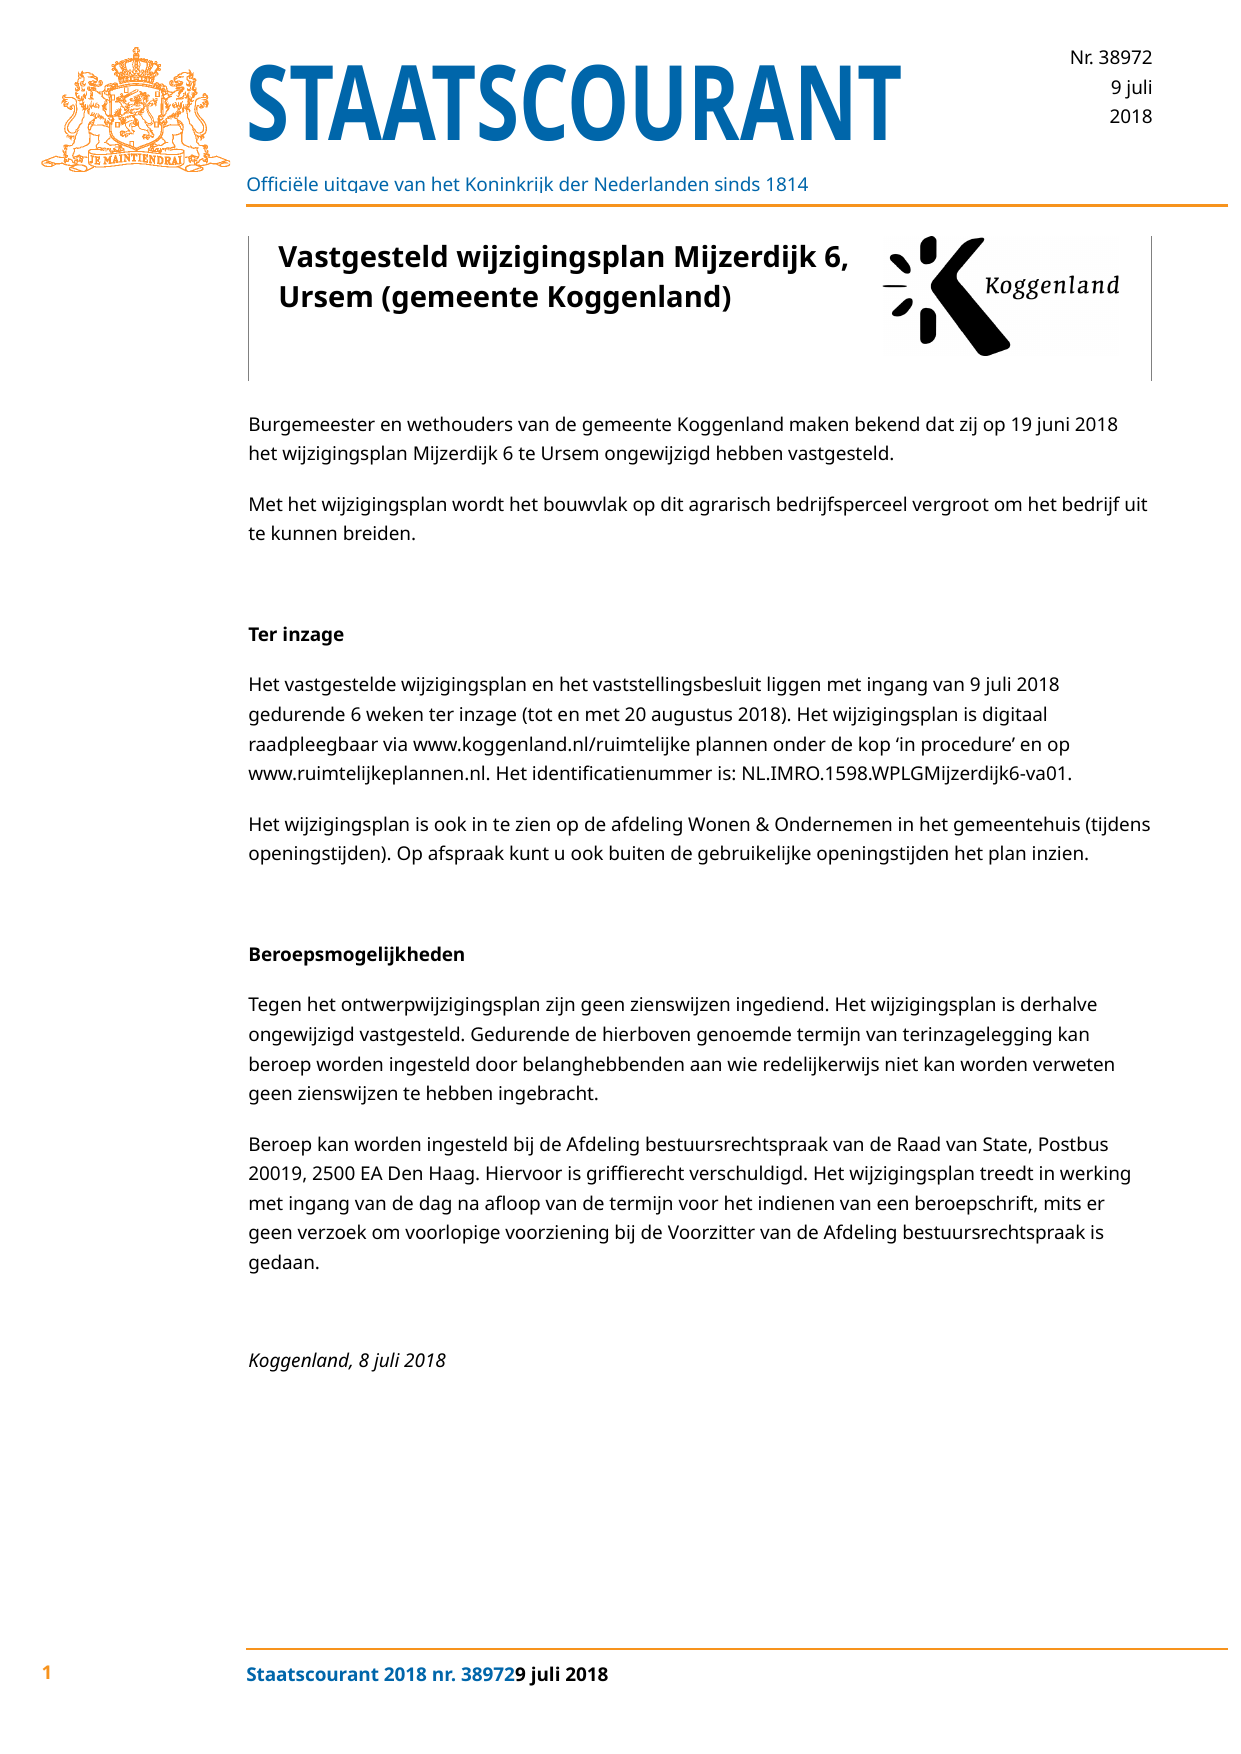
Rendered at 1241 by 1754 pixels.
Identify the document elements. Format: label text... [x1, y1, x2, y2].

text Met het wijzigingsplan wordt het bouwvlak op dit agrarisch bedrijfsperceel vergroot om het bedrijf uit te kunnen breiden. [248, 491, 1152, 546]
text Het vastgestelde wijzigingsplan en het vaststellingsbesluit liggen met ingang van 9 juli 2018 gedurende 6 weken ter inzage (tot en met 20 augustus 2018). Het wijzigingsplan is digitaal raadpleegbaar via www.koggenland.nl/ruimtelijke plannen onder de kop ‘in procedure’ en op www.ruimtelijkeplannen.nl. Het identificatienummer is: NL.IMRO.1598.WPLGMijzerdijk6-va01. [248, 672, 1152, 786]
text Tegen het ontwerpwijzigingsplan zijn geen zienswijzen ingediend. Het wijzigingsplan is derhalve ongewijzigd vastgesteld. Gedurende de hierboven genoemde termijn van terinzagelegging kan beroep worden ingesteld door belanghebbenden aan wie redelijkerwijs niet kan worden verweten geen zienswijzen te hebben ingebracht. [248, 992, 1152, 1106]
text Burgemeester en wethouders van de gemeente Koggenland maken bekend dat zij op 19 juni 2018 het wijzigingsplan Mijzerdijk 6 te Ursem ongewijzigd hebben vastgesteld. [248, 411, 1152, 466]
text Het wijzigingsplan is ook in te zien op de afdeling Wonen & Ondernemen in het gemeentehuis (tijdens openingstijden). Op afspraak kunt u ook buiten de gebruikelijke openingstijden het plan inzien. [248, 811, 1152, 866]
table_header Vastgesteld wijzigingsplan Mijzerdijk 6, Ursem (gemeente Koggenland) [249, 236, 850, 381]
text Koggenland, 8 juli 2018 [248, 1347, 1152, 1373]
text Beroepsmogelijkheden [248, 941, 1152, 967]
text Beroep kan worden ingesteld bij de Afdeling bestuursrechtspraak van de Raad van State, Postbus 20019, 2500 EA Den Haag. Hiervoor is griffierecht verschuldigd. Het wijzigingsplan treedt in werking met ingang van de dag na afloop van de termijn voor het indienen van een beroepschrift, mits er geen verzoek om voorlopige voorziening bij de Voorzitter van de Afdeling bestuursrechtspraak is gedaan. [248, 1131, 1152, 1275]
picture [41, 47, 231, 172]
text Ter inzage [248, 621, 1152, 647]
picture [882, 236, 1119, 356]
table_header [850, 236, 1151, 381]
